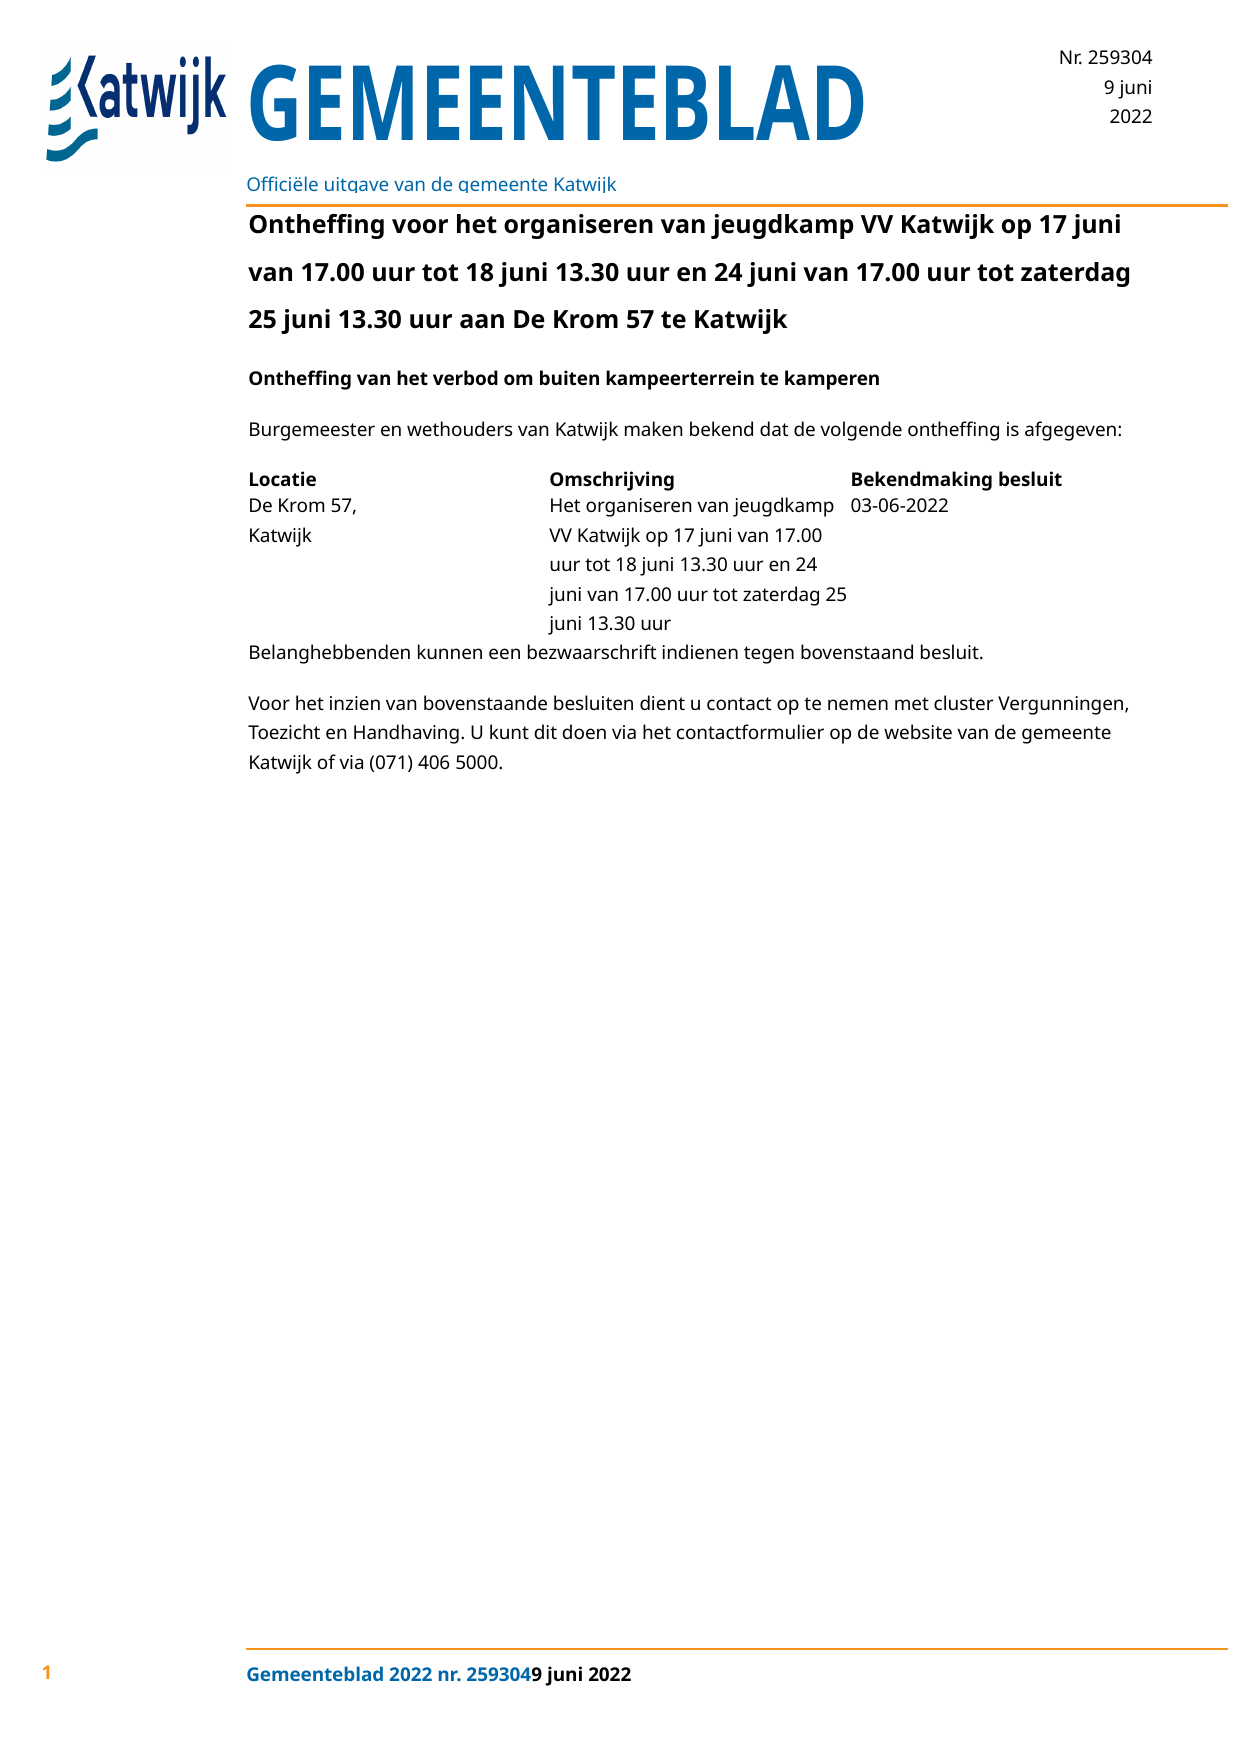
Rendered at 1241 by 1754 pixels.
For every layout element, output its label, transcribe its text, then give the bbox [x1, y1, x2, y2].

text Ontheffing voor het organiseren van jeugdkamp VV Katwijk op 17 juni van 17.00 uur tot 18 juni 13.30 uur en 24 juni van 17.00 uur tot zaterdag 25 juni 13.30 uur aan De Krom 57 te Katwijk [248, 207, 1152, 336]
table_cell 03-06-2022 [850, 492, 1152, 636]
picture [41, 47, 231, 172]
text Belanghebbenden kunnen een bezwaarschrift indienen tegen bovenstaand besluit. [248, 639, 1152, 665]
table_cell Het organiseren van jeugdkamp VV Katwijk op 17 juni van 17.00 uur tot 18 juni 13.30 uur en 24 juni van 17.00 uur tot zaterdag 25 juni 13.30 uur [549, 492, 850, 636]
text Burgemeester en wethouders van Katwijk maken bekend dat de volgende ontheffing is afgegeven: [248, 416, 1152, 442]
table_header Omschrijving [549, 466, 850, 492]
text Ontheffing van het verbod om buiten kampeerterrein te kamperen [248, 366, 1152, 391]
table_header Locatie [248, 466, 549, 492]
text Voor het inzien van bovenstaande besluiten dient u contact op te nemen met cluster Vergunningen, Toezicht en Handhaving. U kunt dit doen via het contactformulier op de website van de gemeente Katwijk of via (071) 406 5000. [248, 690, 1152, 775]
table_header Bekendmaking besluit [850, 466, 1152, 492]
table_cell De Krom 57, Katwijk [248, 492, 549, 636]
